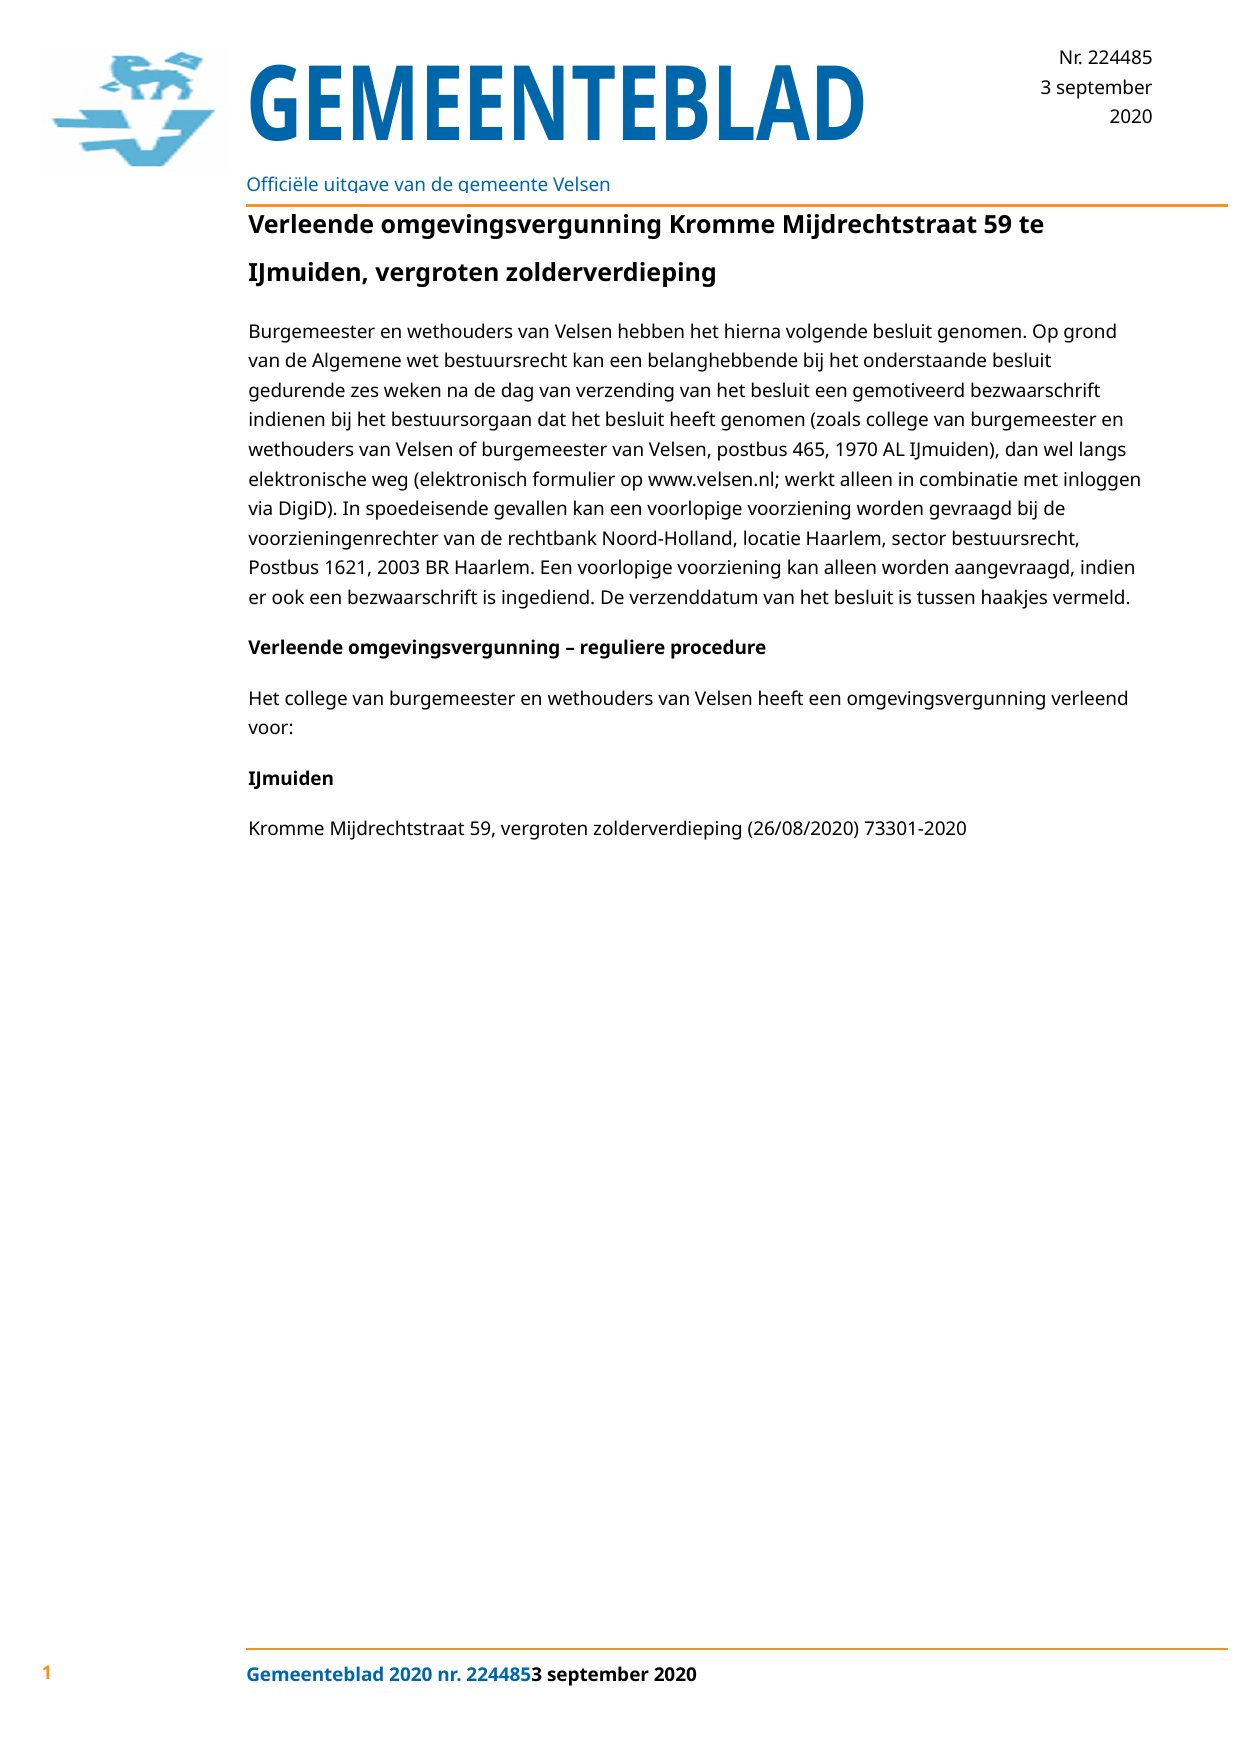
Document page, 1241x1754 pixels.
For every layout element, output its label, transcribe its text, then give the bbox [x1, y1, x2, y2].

text IJmuiden [248, 765, 1152, 791]
text Verleende omgevingsvergunning Kromme Mijdrechtstraat 59 te IJmuiden, vergroten zolderverdieping [248, 207, 1152, 288]
text Het college van burgemeester en wethouders van Velsen heeft een omgevingsvergunning verleend voor: [248, 685, 1152, 740]
text Kromme Mijdrechtstraat 59, vergroten zolderverdieping (26/08/2020) 73301-2020 [248, 815, 1152, 841]
text Burgemeester en wethouders van Velsen hebben het hierna volgende besluit genomen. Op grond van de Algemene wet bestuursrecht kan een belanghebbende bij het onderstaande besluit gedurende zes weken na de dag van verzending van het besluit een gemotiveerd bezwaarschrift indienen bij het bestuursorgaan dat het besluit heeft genomen (zoals college van burgemeester en wethouders van Velsen of burgemeester van Velsen, postbus 465, 1970 AL IJmuiden), dan wel langs elektronische weg (elektronisch formulier op www.velsen.nl; werkt alleen in combinatie met inloggen via DigiD). In spoedeisende gevallen kan een voorlopige voorziening worden gevraagd bij de voorzieningenrechter van de rechtbank Noord-Holland, locatie Haarlem, sector bestuursrecht, Postbus 1621, 2003 BR Haarlem. Een voorlopige voorziening kan alleen worden aangevraagd, indien er ook een bezwaarschrift is ingediend. De verzenddatum van het besluit is tussen haakjes vermeld. [248, 318, 1152, 610]
picture [41, 47, 231, 172]
text Verleende omgevingsvergunning – reguliere procedure [248, 634, 1152, 660]
